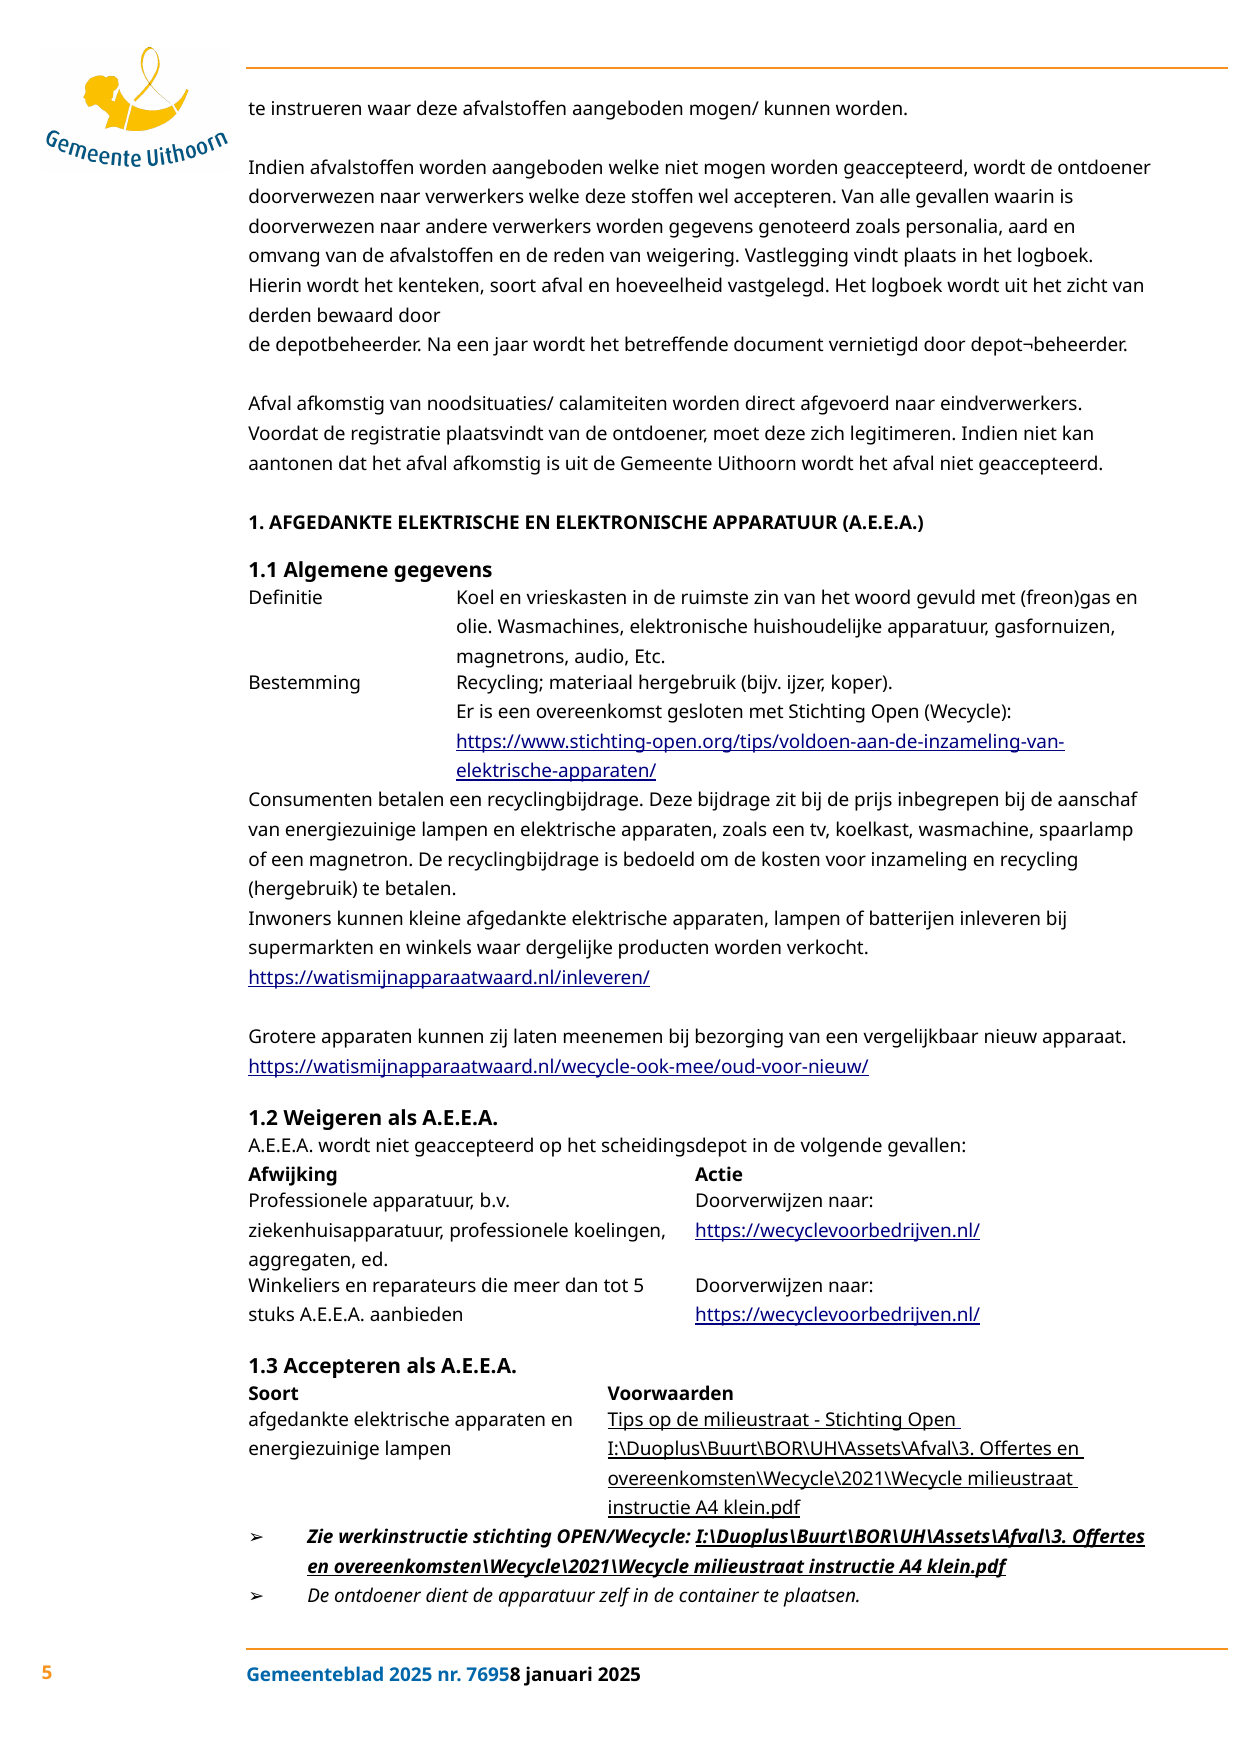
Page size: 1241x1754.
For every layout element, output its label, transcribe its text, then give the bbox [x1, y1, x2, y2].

text 1.1 Algemene gegevens [248, 556, 1152, 584]
table_header Voorwaarden [608, 1380, 1152, 1406]
text Consumenten betalen een recyclingbijdrage. Deze bijdrage zit bij de prijs inbegrepen bij de aanschaf van energiezuinige lampen en elektrische apparaten, zoals een tv, koelkast, wasmachine, spaarlamp of een magnetron. De recyclingbijdrage is bedoeld om de kosten voor inzameling en recycling (hergebruik) te betalen. [248, 787, 1152, 901]
table_cell Doorverwijzen naar: https://wecyclevoorbedrijven.nl/ [695, 1187, 1152, 1272]
text Inwoners kunnen kleine afgedankte elektrische apparaten, lampen of batterijen inleveren bij supermarkten en winkels waar dergelijke producten worden verkocht. https://watismijnapparaatwaard.nl/inleveren/ [248, 905, 1152, 990]
table_cell Bestemming [248, 669, 456, 783]
text Afval afkomstig van noodsituaties/ calamiteiten worden direct afgevoerd naar eindverwerkers. [248, 391, 1152, 416]
picture [41, 47, 231, 172]
table_header Soort [248, 1380, 607, 1406]
table_cell Tips op de milieustraat - Stichting Open I:\Duoplus\Buurt\BOR\UH\Assets\Afval\3. Offertes en overeenkomsten\Wecycle\2021\Wecycle milieustraat instructie A4 klein.pdf [608, 1406, 1152, 1520]
text 1. AFGEDANKTE ELEKTRISCHE EN ELEKTRONISCHE APPARATUUR (A.E.E.A.) [248, 509, 1152, 535]
table_cell Winkeliers en reparateurs die meer dan tot 5 stuks A.E.E.A. aanbieden [248, 1272, 695, 1327]
table_header Definitie [248, 584, 456, 669]
text de depotbeheerder. Na een jaar wordt het betreffende document vernietigd door depot¬beheerder. [248, 331, 1152, 357]
text Grotere apparaten kunnen zij laten meenemen bij bezorging van een vergelijkbaar nieuw apparaat. https://watismijnapparaatwaard.nl/wecycle-ook-mee/oud-voor-nieuw/ [248, 1023, 1152, 1079]
table_header Koel en vrieskasten in de ruimste zin van het woord gevuld met (freon)gas en olie. Wasmachines, elektronische huishoudelijke apparatuur, gasfornuizen, magnetrons, audio, Etc. [456, 584, 1152, 669]
list De ontdoener dient de apparatuur zelf in de container te plaatsen. [248, 1583, 1152, 1608]
list Zie werkinstructie stichting OPEN/Wecycle: I:\Duoplus\Buurt\BOR\UH\Assets\Afval\3. Offertes en overeenkomsten\Wecycle\2021\Wecycle milieustraat instructie A4 klein.pdf [248, 1523, 1152, 1579]
table_header Afwijking [248, 1161, 695, 1187]
table_header Actie [695, 1161, 1152, 1187]
table_cell Doorverwijzen naar: https://wecyclevoorbedrijven.nl/ [695, 1272, 1152, 1327]
text A.E.E.A. wordt niet geaccepteerd op het scheidingsdepot in de volgende gevallen: [248, 1132, 1152, 1157]
table_cell afgedankte elektrische apparaten en energiezuinige lampen [248, 1406, 607, 1520]
text 1.2 Weigeren als A.E.E.A. [248, 1103, 1152, 1132]
table_cell Professionele apparatuur, b.v. ziekenhuisapparatuur, professionele koelingen, aggregaten, ed. [248, 1187, 695, 1272]
text Voordat de registratie plaatsvindt van de ontdoener, moet deze zich legitimeren. Indien niet kan aantonen dat het afval afkomstig is uit de Gemeente Uithoorn wordt het afval niet geaccepteerd. [248, 420, 1152, 476]
text Indien afvalstoffen worden aangeboden welke niet mogen worden geaccepteerd, wordt de ontdoener doorverwezen naar verwerkers welke deze stoffen wel accepteren. Van alle gevallen waarin is doorverwezen naar andere verwerkers worden gegevens genoteerd zoals personalia, aard en omvang van de afvalstoffen en de reden van weigering. Vastlegging vindt plaats in het logboek. Hierin wordt het kenteken, soort afval en hoeveelheid vastgelegd. Het logboek wordt uit het zicht van derden bewaard door [248, 154, 1152, 328]
table_cell Recycling; materiaal hergebruik (bijv. ijzer, koper). Er is een overeenkomst gesloten met Stichting Open (Wecycle): https://www.stichting-open.org/tips/voldoen-aan-de-inzameling-van-elektrische-apparaten/ [456, 669, 1152, 783]
text te instrueren waar deze afvalstoffen aangeboden mogen/ kunnen worden. [248, 95, 1152, 121]
text 1.3 Accepteren als A.E.E.A. [248, 1351, 1152, 1380]
